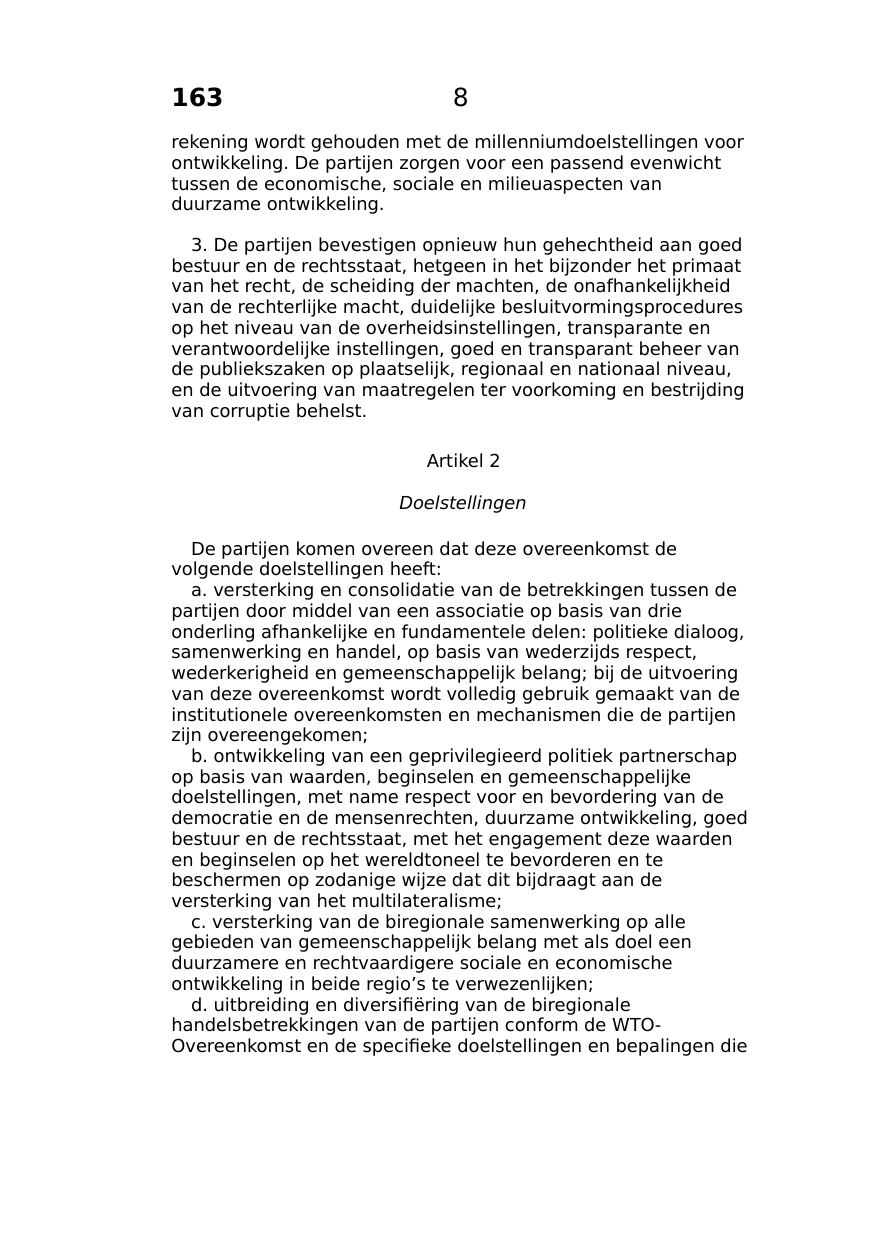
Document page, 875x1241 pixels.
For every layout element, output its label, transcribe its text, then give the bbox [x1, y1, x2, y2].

text rekening wordt gehouden met de millenniumdoelstellingen voor ontwikkeling. De partijen zorgen voor een passend evenwicht tussen de economische, sociale en milieuaspecten van duurzame ontwikkeling. [171, 132, 756, 215]
text 3. De partijen bevestigen opnieuw hun gehechtheid aan goed bestuur en de rechtsstaat, hetgeen in het bijzonder het primaat van het recht, de scheiding der machten, de onafhankelijkheid van de rechterlijke macht, duidelijke besluitvormingsprocedures op het niveau van de overheidsinstellingen, transparante en verantwoordelijke instellingen, goed en transparant beheer van de publiekszaken op plaatselijk, regionaal en nationaal niveau, en de uitvoering van maatregelen ter voorkoming en bestrijding van corruptie behelst. [171, 235, 756, 421]
text De partijen komen overeen dat deze overeenkomst de volgende doelstellingen heeft: [171, 538, 756, 580]
text b. ontwikkeling van een geprivilegieerd politiek partnerschap op basis van waarden, beginselen en gemeenschappelijke doelstellingen, met name respect voor en bevordering van de democratie en de mensenrechten, duurzame ontwikkeling, goed bestuur en de rechtsstaat, met het engagement deze waarden en beginselen op het wereldtoneel te bevorderen en te beschermen op zodanige wijze dat dit bijdraagt aan de versterking van het multilateralisme; [171, 746, 756, 912]
text c. versterking van de biregionale samenwerking op alle gebieden van gemeenschappelijk belang met als doel een duurzamere en rechtvaardigere sociale en economische ontwikkeling in beide regio’s te verwezenlijken; [171, 912, 756, 994]
text d. uitbreiding en diversifiëring van de biregionale handelsbetrekkingen van de partijen conform de WTO-Overeenkomst en de specifieke doelstellingen en bepalingen die [171, 994, 756, 1057]
subtitle Artikel 2 Doelstellingen [171, 451, 756, 513]
text a. versterking en consolidatie van de betrekkingen tussen de partijen door middel van een associatie op basis van drie onderling afhankelijke en fundamentele delen: politieke dialoog, samenwerking en handel, op basis van wederzijds respect, wederkerigheid en gemeenschappelijk belang; bij de uitvoering van deze overeenkomst wordt volledig gebruik gemaakt van de institutionele overeenkomsten en mechanismen die de partijen zijn overeengekomen; [171, 580, 756, 746]
